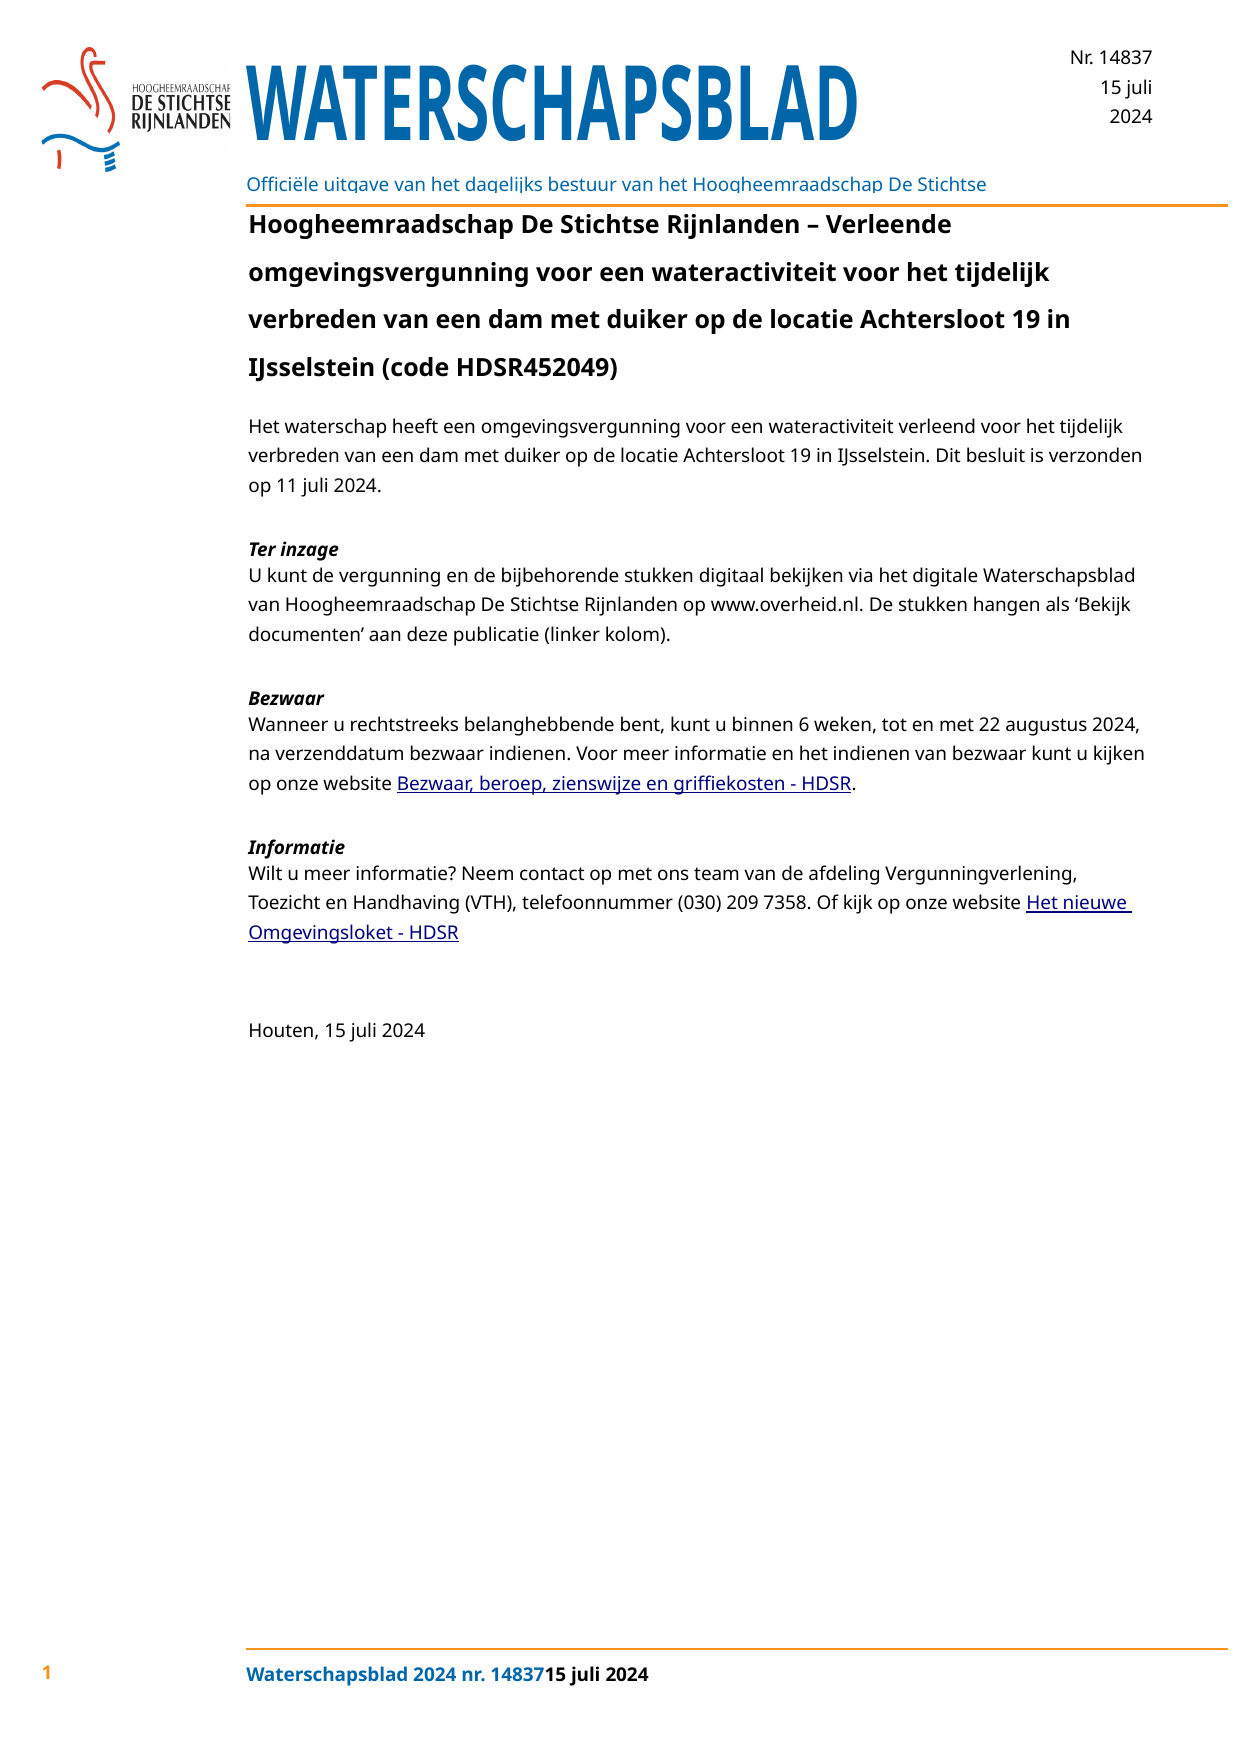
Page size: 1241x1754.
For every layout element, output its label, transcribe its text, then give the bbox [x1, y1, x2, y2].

text Ter inzage [248, 536, 1152, 562]
text U kunt de vergunning en de bijbehorende stukken digitaal bekijken via het digitale Waterschapsblad van Hoogheemraadschap De Stichtse Rijnlanden op www.overheid.nl. De stukken hangen als ‘Bekijk documenten’ aan deze publicatie (linker kolom). [248, 562, 1152, 647]
text Bezwaar [248, 685, 1152, 711]
picture [41, 47, 231, 172]
text Wilt u meer informatie? Neem contact op met ons team van de afdeling Vergunningverlening, Toezicht en Handhaving (VTH), telefoonnummer (030) 209 7358. Of kijk op onze website Het nieuwe Omgevingsloket - HDSR [248, 860, 1152, 944]
text Hoogheemraadschap De Stichtse Rijnlanden – Verleende omgevingsvergunning voor een wateractiviteit voor het tijdelijk verbreden van een dam met duiker op de locatie Achtersloot 19 in IJsselstein (code HDSR452049) [248, 207, 1152, 384]
text Houten, 15 juli 2024 [248, 1017, 1152, 1043]
text Informatie [248, 834, 1152, 860]
text Wanneer u rechtstreeks belanghebbende bent, kunt u binnen 6 weken, tot en met 22 augustus 2024, na verzenddatum bezwaar indienen. Voor meer informatie en het indienen van bezwaar kunt u kijken op onze website Bezwaar, beroep, zienswijze en griffiekosten - HDSR. [248, 711, 1152, 796]
text Het waterschap heeft een omgevingsvergunning voor een wateractiviteit verleend voor het tijdelijk verbreden van een dam met duiker op de locatie Achtersloot 19 in IJsselstein. Dit besluit is verzonden op 11 juli 2024. [248, 413, 1152, 498]
